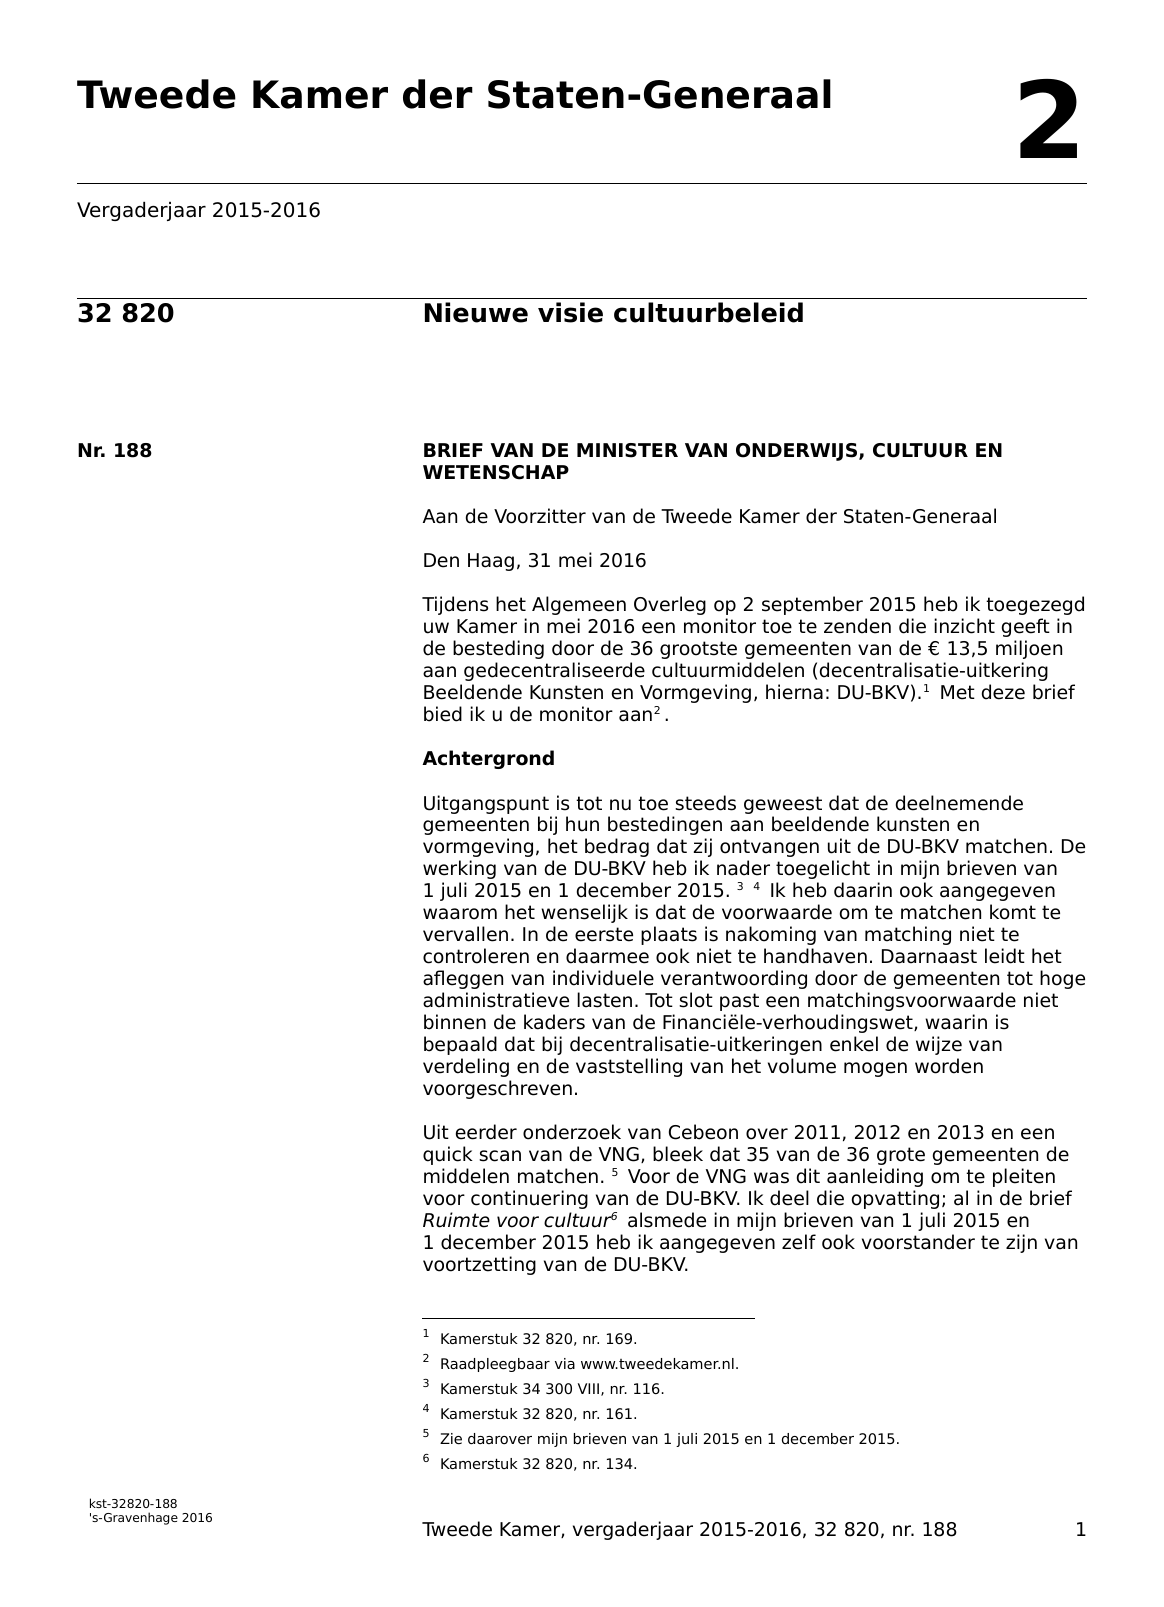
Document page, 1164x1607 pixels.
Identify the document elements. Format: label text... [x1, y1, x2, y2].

text Den Haag, 31 mei 2016 [422, 550, 1087, 572]
text 's-Gravenhage 2016 [88, 1511, 323, 1525]
text kst-32820-188 [88, 1497, 323, 1511]
text Kamerstuk 34 300 VIII, nr. 116. [422, 1377, 1087, 1399]
table_header 2 [886, 59, 1087, 183]
table_cell Vergaderjaar 2015-2016 [77, 184, 1087, 298]
subtitle Nr. 188 BRIEF VAN DE MINISTER VAN ONDERWIJS, CULTUUR EN WETENSCHAP [77, 440, 1087, 484]
text Uitgangspunt is tot nu toe steeds geweest dat de deelnemende gemeenten bij hun bestedingen aan beeldende kunsten en vormgeving, het bedrag dat zij ontvangen uit de DU-BKV matchen. De werking van de DU-BKV heb ik nader toegelicht in mijn brieven van 1 juli 2015 en 1 december 2015. Ik heb daarin ook aangegeven waarom het wenselijk is dat de voorwaarde om te matchen komt te vervallen. In de eerste plaats is nakoming van matching niet te controleren en daarmee ook niet te handhaven. Daarnaast leidt het afleggen van individuele verantwoording door de gemeenten tot hoge administratieve lasten. Tot slot past een matchingsvoorwaarde niet binnen de kaders van de Financiële-verhoudingswet, waarin is bepaald dat bij decentralisatie-uitkeringen enkel de wijze van verdeling en de vaststelling van het volume mogen worden voorgeschreven. [422, 792, 1087, 1100]
table_header Tweede Kamer der Staten-Generaal [77, 59, 886, 183]
text Raadpleegbaar via www.tweedekamer.nl. [422, 1352, 1087, 1374]
subtitle 32 820 Nieuwe visie cultuurbeleid [77, 299, 1087, 329]
text Aan de Voorzitter van de Tweede Kamer der Staten-Generaal [422, 506, 1087, 528]
text Tijdens het Algemeen Overleg op 2 september 2015 heb ik toegezegd uw Kamer in mei 2016 een monitor toe te zenden die inzicht geeft in de besteding door de 36 grootste gemeenten van de € 13,5 miljoen aan gedecentraliseerde cultuurmiddelen (decentralisatie-uitkering Beeldende Kunsten en Vormgeving, hierna: DU-BKV). Met deze brief bied ik u de monitor aan. [422, 594, 1087, 726]
text Uit eerder onderzoek van Cebeon over 2011, 2012 en 2013 en een quick scan van de VNG, bleek dat 35 van de 36 grote gemeenten de middelen matchen. Voor de VNG was dit aanleiding om te pleiten voor continuering van de DU-BKV. Ik deel die opvatting; al in de brief Ruimte voor cultuur alsmede in mijn brieven van 1 juli 2015 en 1 december 2015 heb ik aangegeven zelf ook voorstander te zijn van voortzetting van de DU-BKV. [422, 1122, 1087, 1276]
subtitle Achtergrond [422, 748, 1087, 770]
text Kamerstuk 32 820, nr. 134. [422, 1452, 1087, 1474]
text Kamerstuk 32 820, nr. 161. [422, 1402, 1087, 1424]
text Zie daarover mijn brieven van 1 juli 2015 en 1 december 2015. [422, 1427, 1087, 1449]
text Kamerstuk 32 820, nr. 169. [422, 1327, 1087, 1349]
